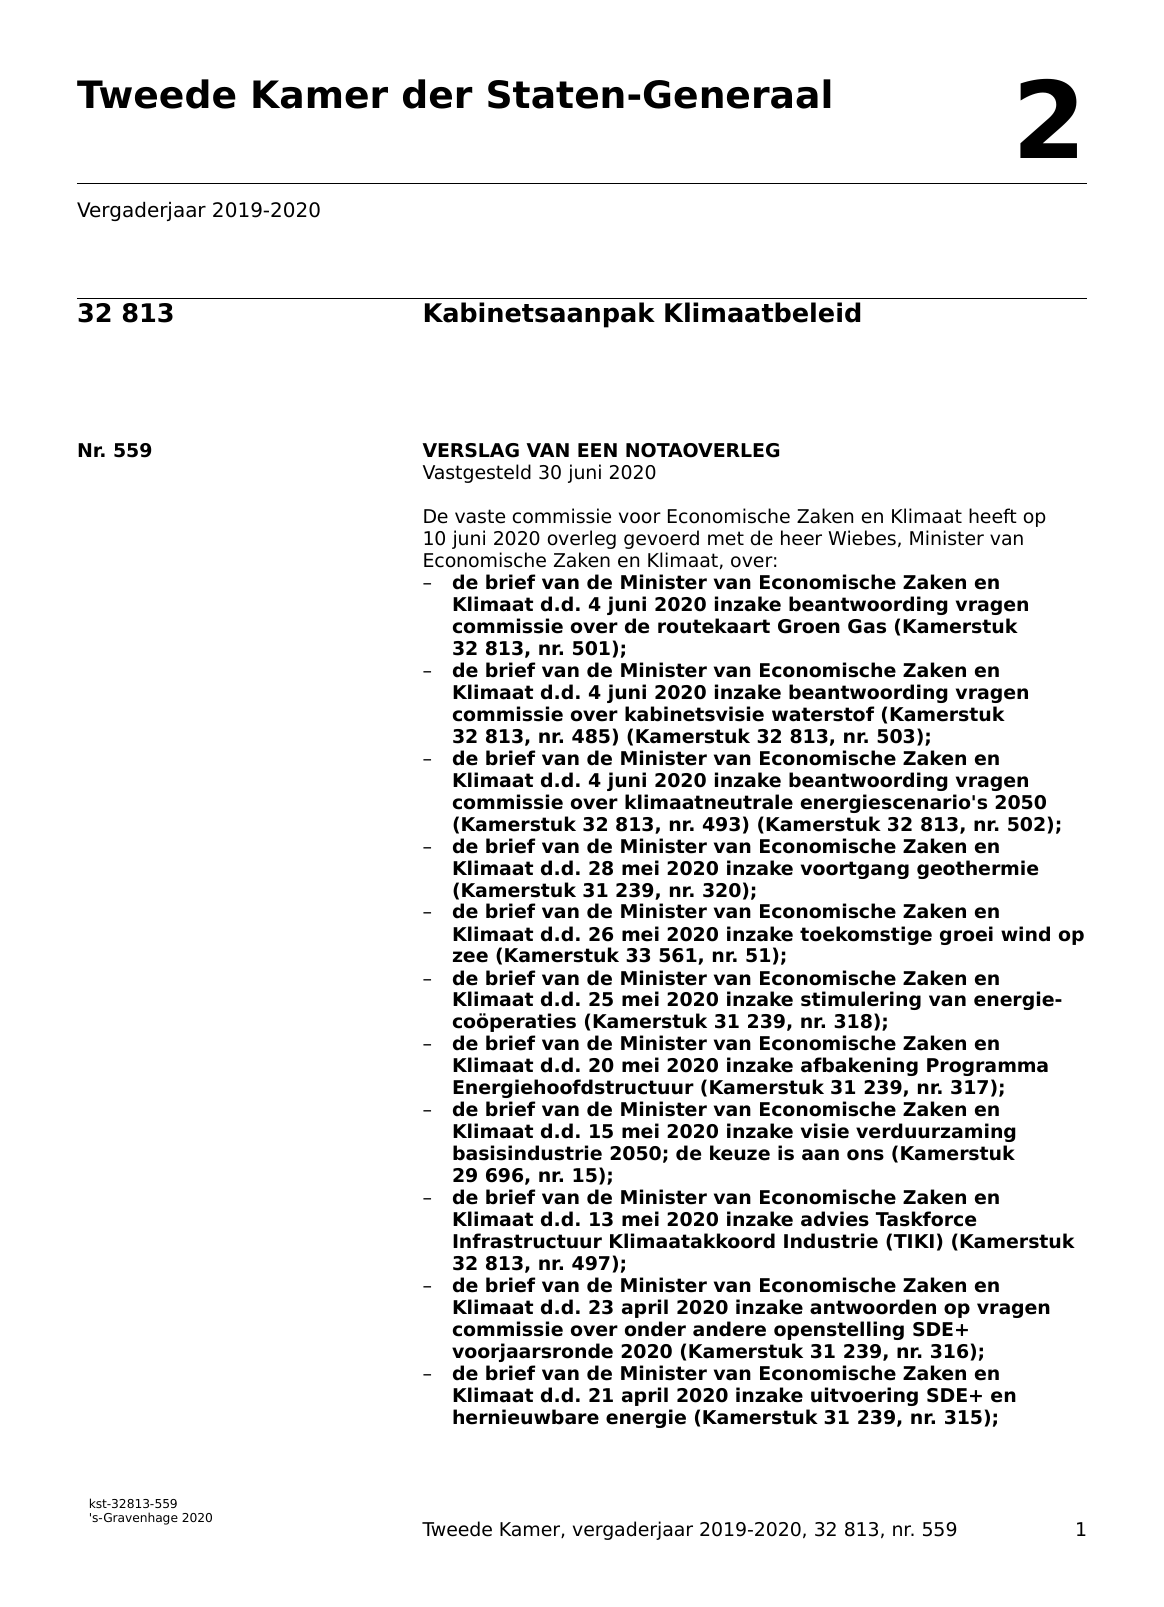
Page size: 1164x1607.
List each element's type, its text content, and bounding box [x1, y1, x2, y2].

text – de brief van de Minister van Economische Zaken en Klimaat d.d. 21 april 2020 inzake uitvoering SDE+ en hernieuwbare energie (Kamerstuk 31 239, nr. 315); [422, 1363, 1087, 1429]
text – de brief van de Minister van Economische Zaken en Klimaat d.d. 4 juni 2020 inzake beantwoording vragen commissie over de routekaart Groen Gas (Kamerstuk 32 813, nr. 501); [422, 572, 1087, 660]
text – de brief van de Minister van Economische Zaken en Klimaat d.d. 4 juni 2020 inzake beantwoording vragen commissie over klimaatneutrale energiescenario's 2050 (Kamerstuk 32 813, nr. 493) (Kamerstuk 32 813, nr. 502); [422, 748, 1087, 836]
subtitle 32 813 Kabinetsaanpak Klimaatbeleid [77, 299, 1087, 329]
text – de brief van de Minister van Economische Zaken en Klimaat d.d. 15 mei 2020 inzake visie verduurzaming basisindustrie 2050; de keuze is aan ons (Kamerstuk 29 696, nr. 15); [422, 1099, 1087, 1187]
text 's-Gravenhage 2020 [88, 1511, 323, 1525]
text – de brief van de Minister van Economische Zaken en Klimaat d.d. 13 mei 2020 inzake advies Taskforce Infrastructuur Klimaatakkoord Industrie (TIKI) (Kamerstuk 32 813, nr. 497); [422, 1187, 1087, 1275]
text De vaste commissie voor Economische Zaken en Klimaat heeft op 10 juni 2020 overleg gevoerd met de heer Wiebes, Minister van Economische Zaken en Klimaat, over: [422, 506, 1087, 572]
table_cell Vergaderjaar 2019-2020 [77, 184, 1087, 298]
table_header 2 [886, 59, 1087, 183]
text Vastgesteld 30 juni 2020 [422, 462, 1087, 484]
text – de brief van de Minister van Economische Zaken en Klimaat d.d. 26 mei 2020 inzake toekomstige groei wind op zee (Kamerstuk 33 561, nr. 51); [422, 901, 1087, 967]
subtitle Nr. 559 VERSLAG VAN EEN NOTAOVERLEG [77, 440, 1087, 462]
text – de brief van de Minister van Economische Zaken en Klimaat d.d. 23 april 2020 inzake antwoorden op vragen commissie over onder andere openstelling SDE+ voorjaarsronde 2020 (Kamerstuk 31 239, nr. 316); [422, 1275, 1087, 1363]
table_header Tweede Kamer der Staten-Generaal [77, 59, 886, 183]
text – de brief van de Minister van Economische Zaken en Klimaat d.d. 4 juni 2020 inzake beantwoording vragen commissie over kabinetsvisie waterstof (Kamerstuk 32 813, nr. 485) (Kamerstuk 32 813, nr. 503); [422, 660, 1087, 748]
text kst-32813-559 [88, 1497, 323, 1511]
text – de brief van de Minister van Economische Zaken en Klimaat d.d. 25 mei 2020 inzake stimulering van energie-coöperaties (Kamerstuk 31 239, nr. 318); [422, 967, 1087, 1033]
text – de brief van de Minister van Economische Zaken en Klimaat d.d. 28 mei 2020 inzake voortgang geothermie (Kamerstuk 31 239, nr. 320); [422, 836, 1087, 901]
text – de brief van de Minister van Economische Zaken en Klimaat d.d. 20 mei 2020 inzake afbakening Programma Energiehoofdstructuur (Kamerstuk 31 239, nr. 317); [422, 1033, 1087, 1099]
